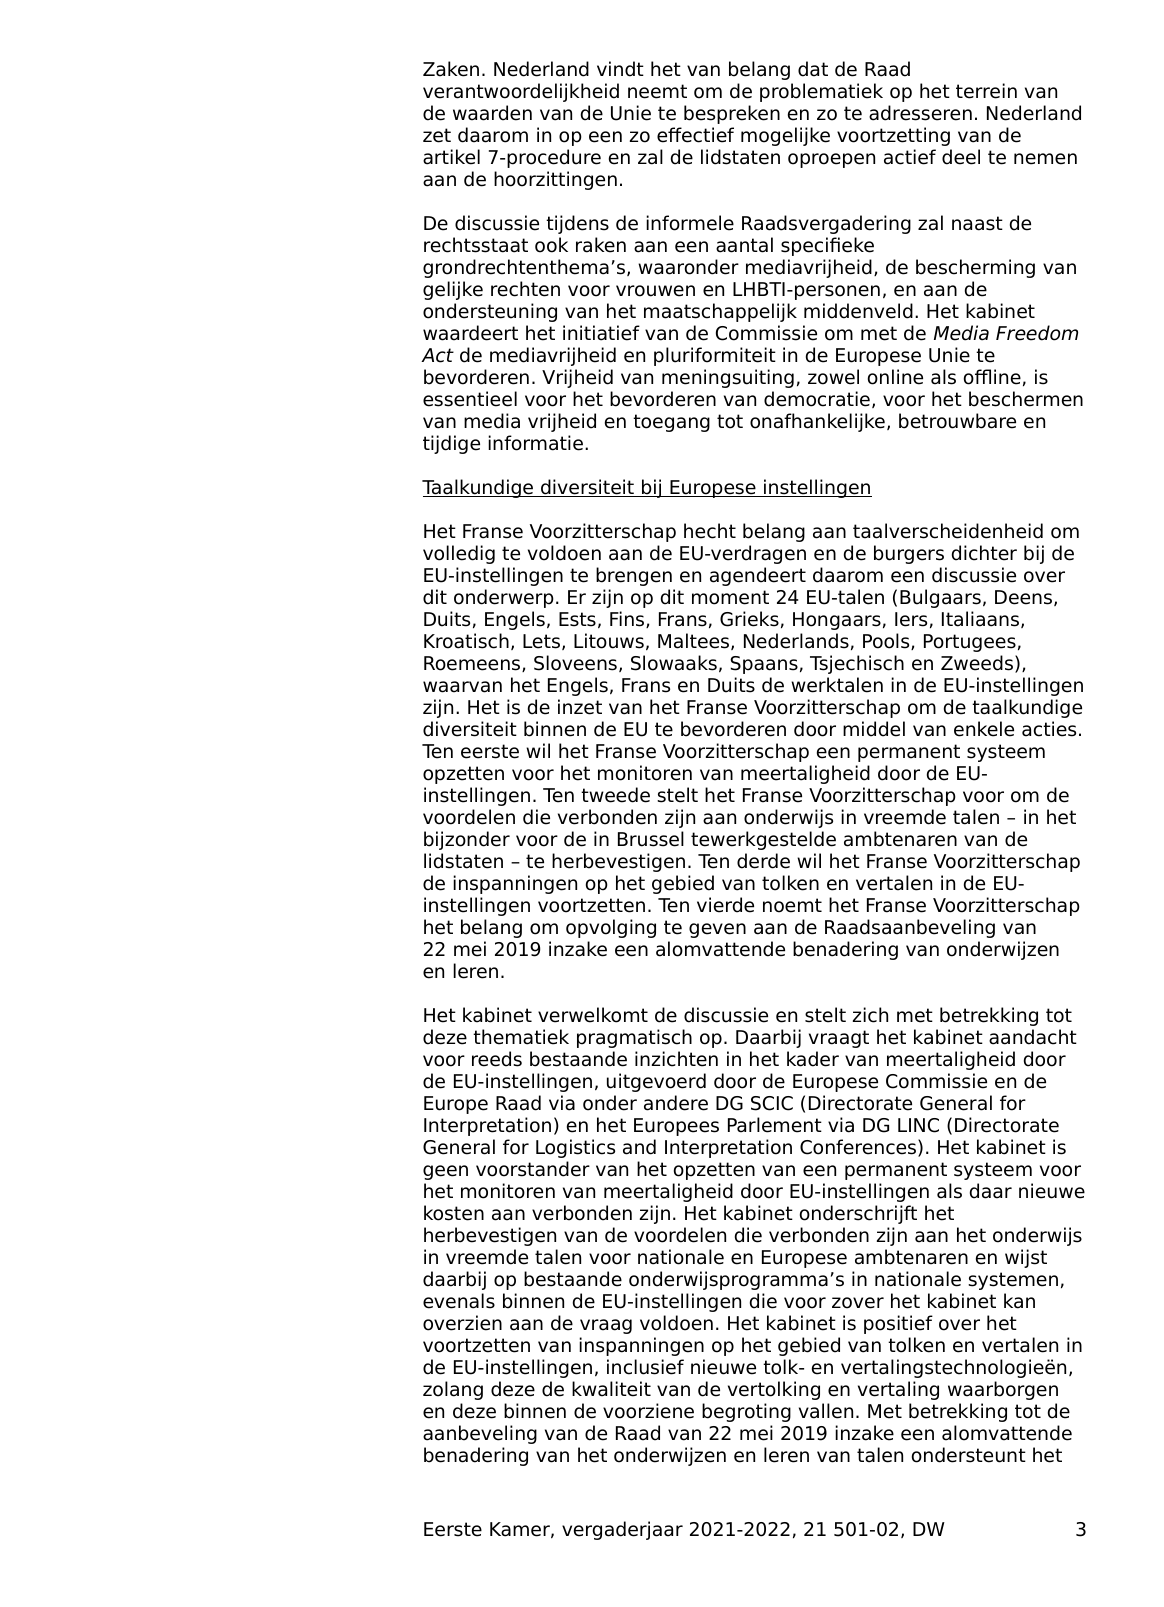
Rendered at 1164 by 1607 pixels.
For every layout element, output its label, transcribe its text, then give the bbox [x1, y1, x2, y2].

text De discussie tijdens de informele Raadsvergadering zal naast de rechtsstaat ook raken aan een aantal specifieke grondrechtenthema’s, waaronder mediavrijheid, de bescherming van gelijke rechten voor vrouwen en LHBTI-personen, en aan de ondersteuning van het maatschappelijk middenveld. Het kabinet waardeert het initiatief van de Commissie om met de Media Freedom Act de mediavrijheid en pluriformiteit in de Europese Unie te bevorderen. Vrijheid van meningsuiting, zowel online als offline, is essentieel voor het bevorderen van democratie, voor het beschermen van media vrijheid en toegang tot onafhankelijke, betrouwbare en tijdige informatie. [422, 213, 1087, 455]
text Het Franse Voorzitterschap hecht belang aan taalverscheidenheid om volledig te voldoen aan de EU-verdragen en de burgers dichter bij de EU-instellingen te brengen en agendeert daarom een discussie over dit onderwerp. Er zijn op dit moment 24 EU-talen (Bulgaars, Deens, Duits, Engels, Ests, Fins, Frans, Grieks, Hongaars, Iers, Italiaans, Kroatisch, Lets, Litouws, Maltees, Nederlands, Pools, Portugees, Roemeens, Sloveens, Slowaaks, Spaans, Tsjechisch en Zweeds), waarvan het Engels, Frans en Duits de werktalen in de EU-instellingen zijn. Het is de inzet van het Franse Voorzitterschap om de taalkundige diversiteit binnen de EU te bevorderen door middel van enkele acties. Ten eerste wil het Franse Voorzitterschap een permanent systeem opzetten voor het monitoren van meertaligheid door de EU-instellingen. Ten tweede stelt het Franse Voorzitterschap voor om de voordelen die verbonden zijn aan onderwijs in vreemde talen – in het bijzonder voor de in Brussel tewerkgestelde ambtenaren van de lidstaten – te herbevestigen. Ten derde wil het Franse Voorzitterschap de inspanningen op het gebied van tolken en vertalen in de EU-instellingen voortzetten. Ten vierde noemt het Franse Voorzitterschap het belang om opvolging te geven aan de Raadsaanbeveling van 22 mei 2019 inzake een alomvattende benadering van onderwijzen en leren. [422, 521, 1087, 983]
subtitle Taalkundige diversiteit bij Europese instellingen [422, 477, 1087, 499]
text Zaken. Nederland vindt het van belang dat de Raad verantwoordelijkheid neemt om de problematiek op het terrein van de waarden van de Unie te bespreken en zo te adresseren. Nederland zet daarom in op een zo effectief mogelijke voortzetting van de artikel 7-procedure en zal de lidstaten oproepen actief deel te nemen aan de hoorzittingen. [422, 59, 1087, 191]
text Het kabinet verwelkomt de discussie en stelt zich met betrekking tot deze thematiek pragmatisch op. Daarbij vraagt het kabinet aandacht voor reeds bestaande inzichten in het kader van meertaligheid door de EU-instellingen, uitgevoerd door de Europese Commissie en de Europe Raad via onder andere DG SCIC (Directorate General for Interpretation) en het Europees Parlement via DG LINC (Directorate General for Logistics and Interpretation Conferences). Het kabinet is geen voorstander van het opzetten van een permanent systeem voor het monitoren van meertaligheid door EU-instellingen als daar nieuwe kosten aan verbonden zijn. Het kabinet onderschrijft het herbevestigen van de voordelen die verbonden zijn aan het onderwijs in vreemde talen voor nationale en Europese ambtenaren en wijst daarbij op bestaande onderwijsprogramma’s in nationale systemen, evenals binnen de EU-instellingen die voor zover het kabinet kan overzien aan de vraag voldoen. Het kabinet is positief over het voortzetten van inspanningen op het gebied van tolken en vertalen in de EU-instellingen, inclusief nieuwe tolk- en vertalingstechnologieën, zolang deze de kwaliteit van de vertolking en vertaling waarborgen en deze binnen de voorziene begroting vallen. Met betrekking tot de aanbeveling van de Raad van 22 mei 2019 inzake een alomvattende benadering van het onderwijzen en leren van talen ondersteunt het [422, 1005, 1087, 1467]
